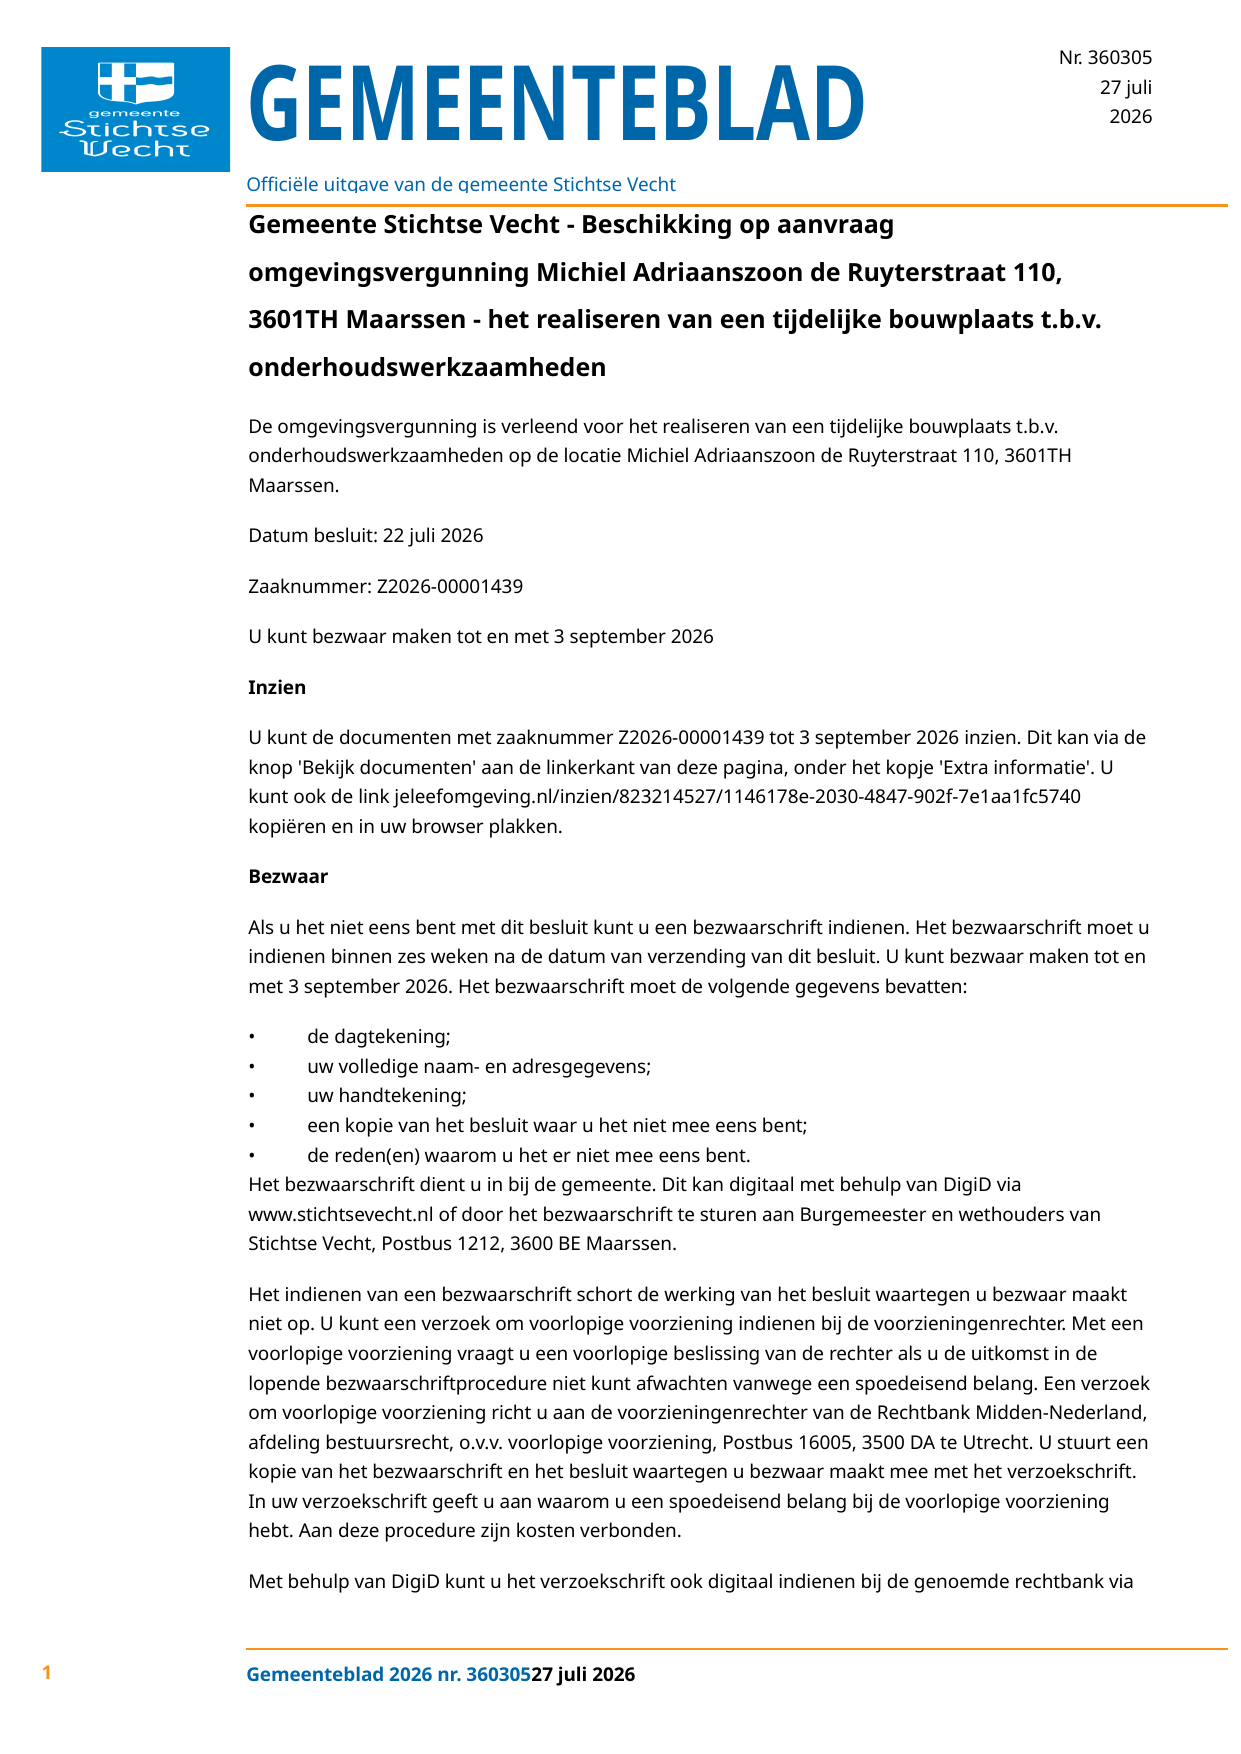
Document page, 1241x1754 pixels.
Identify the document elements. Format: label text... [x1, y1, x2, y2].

picture [137, 63, 174, 103]
text U kunt de documenten met zaaknummer Z2026-00001439 tot 3 september 2026 inzien. Dit kan via de knop 'Bekijk documenten' aan de linkerkant van deze pagina, onder het kopje 'Extra informatie'. U kunt ook de link jeleefomgeving.nl/inzien/823214527/1146178e-2030-4847-902f-7e1aa1fc5740 kopiëren en in uw browser plakken. [248, 724, 1152, 839]
text Datum besluit: 22 juli 2026 [248, 523, 1152, 548]
picture [99, 63, 135, 101]
text Inzien [248, 674, 1152, 700]
text U kunt bezwaar maken tot en met 3 september 2026 [248, 623, 1152, 649]
text De omgevingsvergunning is verleend voor het realiseren van een tijdelijke bouwplaats t.b.v. onderhoudswerkzaamheden op de locatie Michiel Adriaanszoon de Ruyterstraat 110, 3601TH Maarssen. [248, 413, 1152, 498]
list uw volledige naam- en adresgegevens; [248, 1053, 1152, 1079]
text Als u het niet eens bent met dit besluit kunt u een bezwaarschrift indienen. Het bezwaarschrift moet u indienen binnen zes weken na de datum van verzending van dit besluit. U kunt bezwaar maken tot en met 3 september 2026. Het bezwaarschrift moet de volgende gegevens bevatten: [248, 914, 1152, 999]
list een kopie van het besluit waar u het niet mee eens bent; [248, 1112, 1152, 1138]
text Met behulp van DigiD kunt u het verzoekschrift ook digitaal indienen bij de genoemde rechtbank via [248, 1568, 1152, 1594]
text Gemeente Stichtse Vecht - Beschikking op aanvraag omgevingsvergunning Michiel Adriaanszoon de Ruyterstraat 110, 3601TH Maarssen - het realiseren van een tijdelijke bouwplaats t.b.v. onderhoudswerkzaamheden [248, 207, 1152, 384]
list de reden(en) waarom u het er niet mee eens bent. [248, 1142, 1152, 1168]
text Het bezwaarschrift dient u in bij de gemeente. Dit kan digitaal met behulp van DigiD via www.stichtsevecht.nl of door het bezwaarschrift te sturen aan Burgemeester en wethouders van Stichtse Vecht, Postbus 1212, 3600 BE Maarssen. [248, 1171, 1152, 1256]
text Het indienen van een bezwaarschrift schort de werking van het besluit waartegen u bezwaar maakt niet op. U kunt een verzoek om voorlopige voorziening indienen bij de voorzieningenrechter. Met een voorlopige voorziening vraagt u een voorlopige beslissing van de rechter als u de uitkomst in de lopende bezwaarschriftprocedure niet kunt afwachten vanwege een spoedeisend belang. Een verzoek om voorlopige voorziening richt u aan de voorzieningenrechter van de Rechtbank Midden-Nederland, afdeling bestuursrecht, o.v.v. voorlopige voorziening, Postbus 16005, 3500 DA te Utrecht. U stuurt een kopie van het bezwaarschrift en het besluit waartegen u bezwaar maakt mee met het verzoekschrift. In uw verzoekschrift geeft u aan waarom u een spoedeisend belang bij de voorlopige voorziening hebt. Aan deze procedure zijn kosten verbonden. [248, 1281, 1152, 1543]
text Zaaknummer: Z2026-00001439 [248, 573, 1152, 599]
list de dagtekening; [248, 1023, 1152, 1049]
text Bezwaar [248, 863, 1152, 889]
list uw handtekening; [248, 1083, 1152, 1108]
